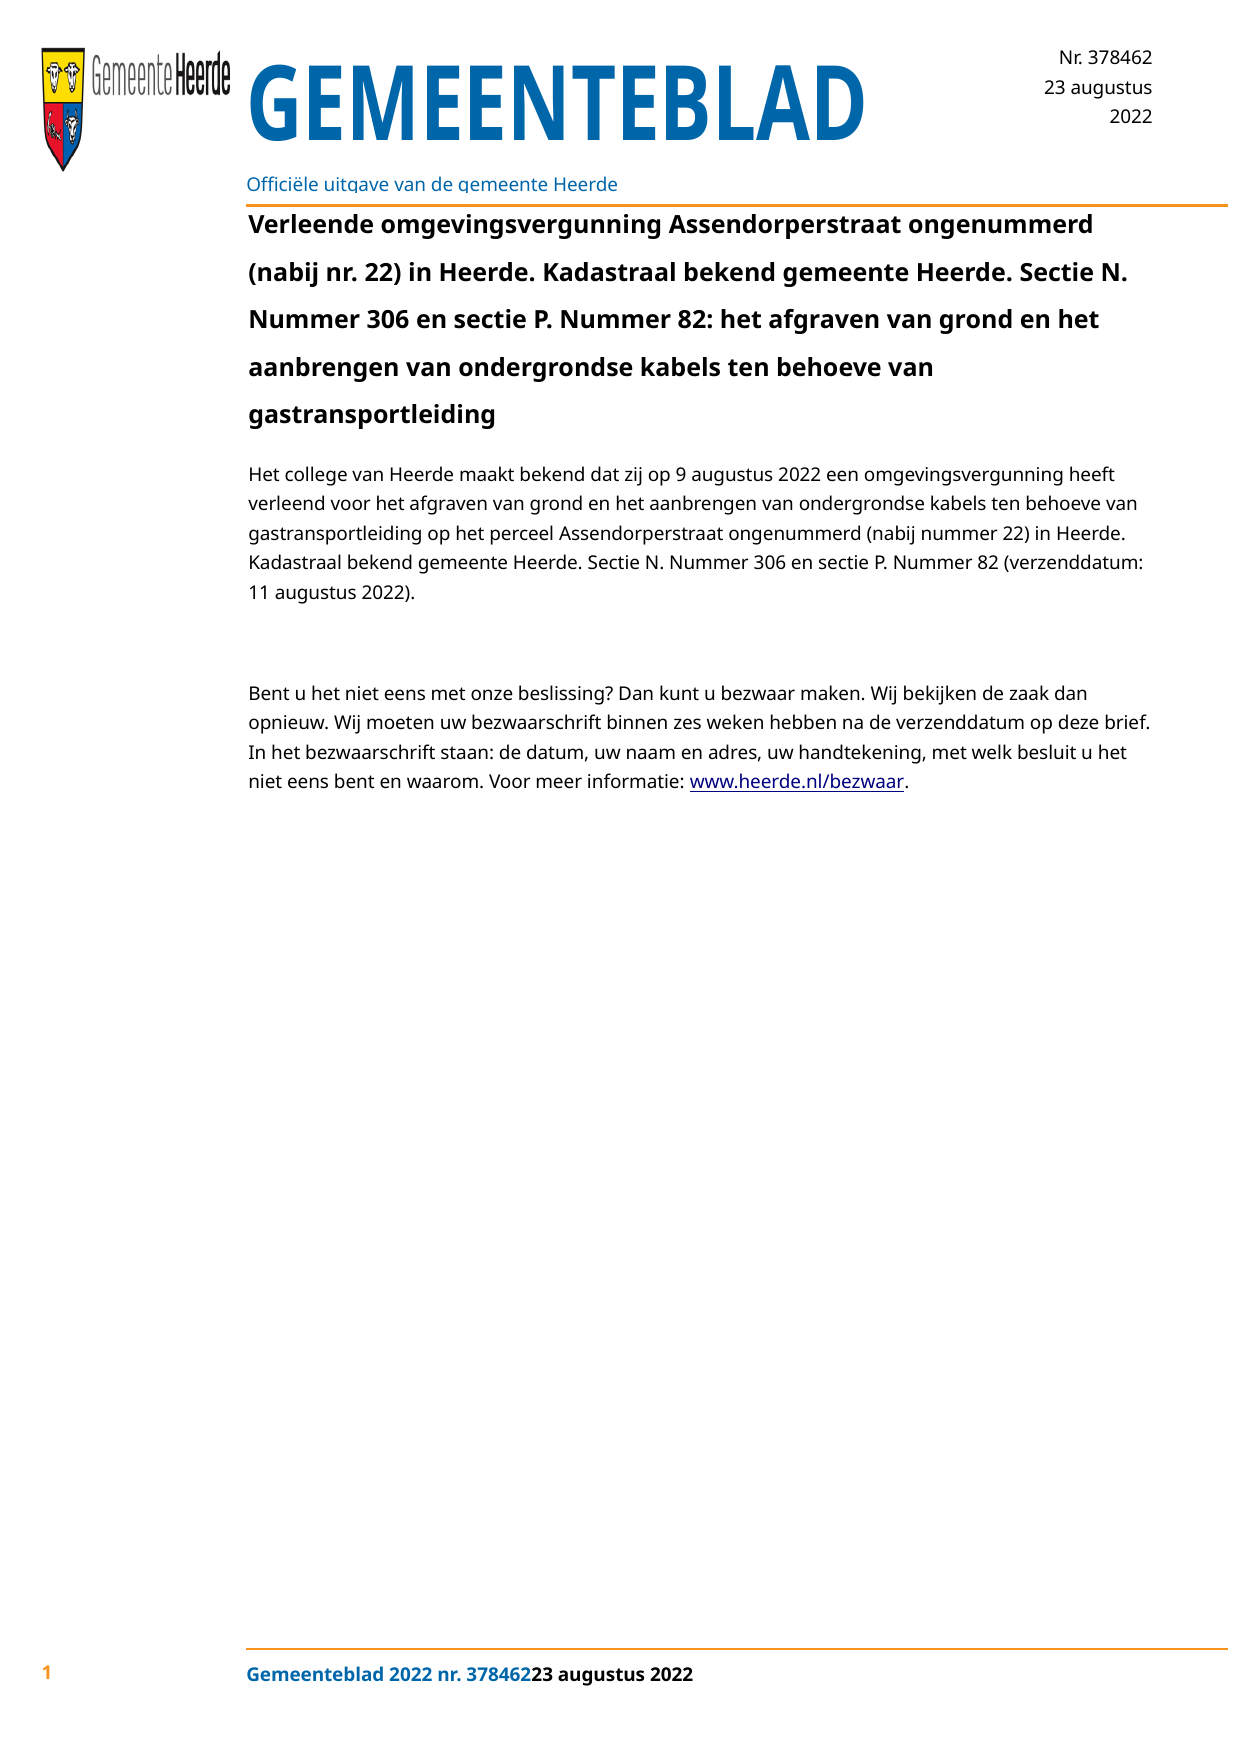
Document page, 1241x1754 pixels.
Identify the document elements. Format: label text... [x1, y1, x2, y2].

picture [41, 47, 231, 172]
text Het college van Heerde maakt bekend dat zij op 9 augustus 2022 een omgevingsvergunning heeft verleend voor het afgraven van grond en het aanbrengen van ondergrondse kabels ten behoeve van gastransportleiding op het perceel Assendorperstraat ongenummerd (nabij nummer 22) in Heerde. Kadastraal bekend gemeente Heerde. Sectie N. Nummer 306 en sectie P. Nummer 82 (verzenddatum: 11 augustus 2022). [248, 461, 1152, 605]
text Verleende omgevingsvergunning Assendorperstraat ongenummerd (nabij nr. 22) in Heerde. Kadastraal bekend gemeente Heerde. Sectie N. Nummer 306 en sectie P. Nummer 82: het afgraven van grond en het aanbrengen van ondergrondse kabels ten behoeve van gastransportleiding [248, 207, 1152, 431]
text Bent u het niet eens met onze beslissing? Dan kunt u bezwaar maken. Wij bekijken de zaak dan opnieuw. Wij moeten uw bezwaarschrift binnen zes weken hebben na de verzenddatum op deze brief. In het bezwaarschrift staan: de datum, uw naam en adres, uw handtekening, met welk besluit u het niet eens bent en waarom. Voor meer informatie: www.heerde.nl/bezwaar. [248, 680, 1152, 794]
